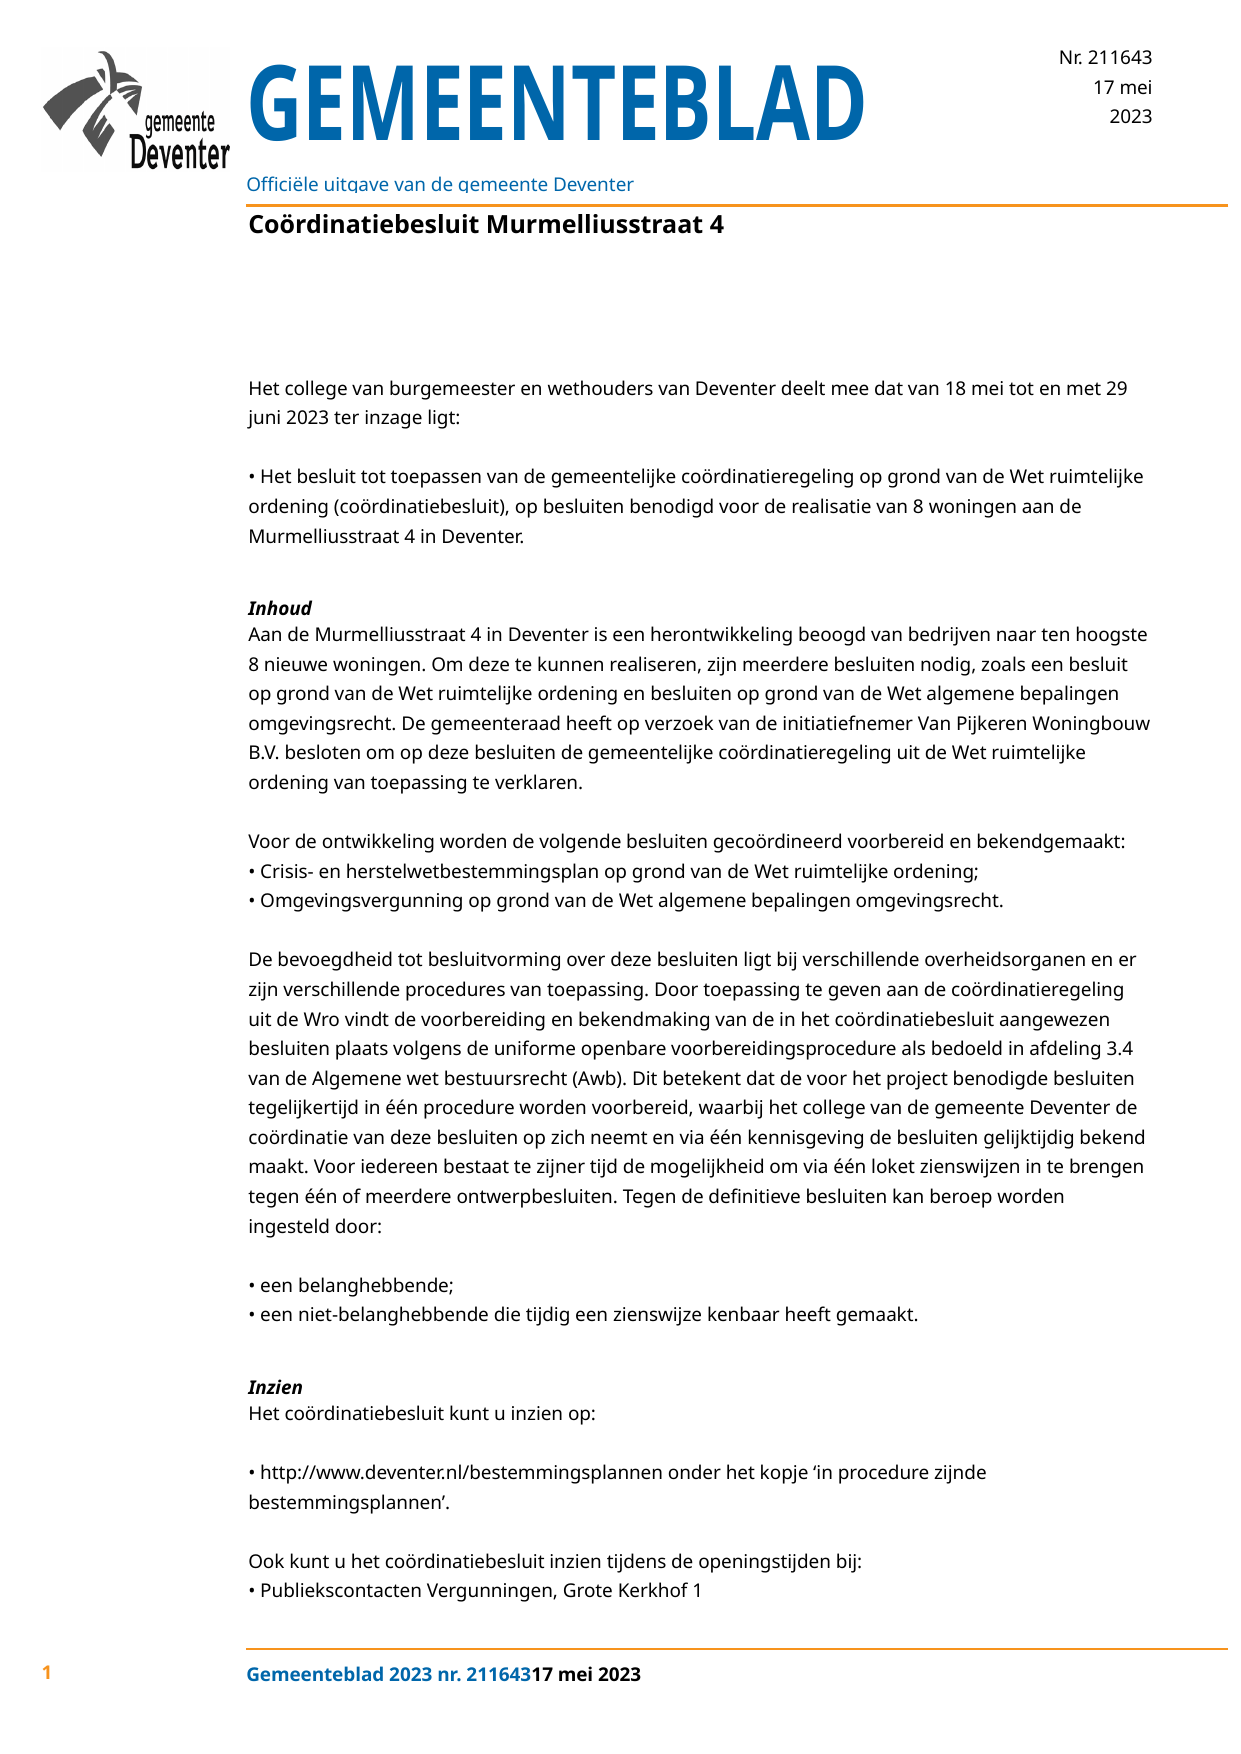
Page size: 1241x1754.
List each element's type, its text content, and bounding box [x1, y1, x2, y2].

text Inzien [248, 1374, 1152, 1400]
text • Publiekscontacten Vergunningen, Grote Kerkhof 1 [248, 1578, 1152, 1603]
picture [41, 47, 231, 172]
text Inhoud [248, 596, 1152, 621]
text Het college van burgemeester en wethouders van Deventer deelt mee dat van 18 mei tot en met 29 juni 2023 ter inzage ligt: [248, 375, 1152, 430]
text Aan de Murmelliusstraat 4 in Deventer is een herontwikkeling beoogd van bedrijven naar ten hoogste 8 nieuwe woningen. Om deze te kunnen realiseren, zijn meerdere besluiten nodig, zoals een besluit op grond van de Wet ruimtelijke ordening en besluiten op grond van de Wet algemene bepalingen omgevingsrecht. De gemeenteraad heeft op verzoek van de initiatiefnemer Van Pijkeren Woningbouw B.V. besloten om op deze besluiten de gemeentelijke coördinatieregeling uit de Wet ruimtelijke ordening van toepassing te verklaren. [248, 621, 1152, 795]
text Voor de ontwikkeling worden de volgende besluiten gecoördineerd voorbereid en bekendgemaakt: [248, 828, 1152, 854]
text Coördinatiebesluit Murmelliusstraat 4 [248, 207, 1152, 241]
text • een niet-belanghebbende die tijdig een zienswijze kenbaar heeft gemaakt. [248, 1302, 1152, 1327]
text • Het besluit tot toepassen van de gemeentelijke coördinatieregeling op grond van de Wet ruimtelijke ordening (coördinatiebesluit), op besluiten benodigd voor de realisatie van 8 woningen aan de Murmelliusstraat 4 in Deventer. [248, 464, 1152, 548]
text • Crisis- en herstelwetbestemmingsplan op grond van de Wet ruimtelijke ordening; [248, 858, 1152, 884]
text • Omgevingsvergunning op grond van de Wet algemene bepalingen omgevingsrecht. [248, 887, 1152, 913]
text • http://www.deventer.nl/bestemmingsplannen onder het kopje ‘in procedure zijnde bestemmingsplannen’. [248, 1459, 1152, 1514]
text De bevoegdheid tot besluitvorming over deze besluiten ligt bij verschillende overheidsorganen en er zijn verschillende procedures van toepassing. Door toepassing te geven aan de coördinatieregeling uit de Wro vindt de voorbereiding en bekendmaking van de in het coördinatiebesluit aangewezen besluiten plaats volgens de uniforme openbare voorbereidingsprocedure als bedoeld in afdeling 3.4 van de Algemene wet bestuursrecht (Awb). Dit betekent dat de voor het project benodigde besluiten tegelijkertijd in één procedure worden voorbereid, waarbij het college van de gemeente Deventer de coördinatie van deze besluiten op zich neemt en via één kennisgeving de besluiten gelijktijdig bekend maakt. Voor iedereen bestaat te zijner tijd de mogelijkheid om via één loket zienswijzen in te brengen tegen één of meerdere ontwerpbesluiten. Tegen de definitieve besluiten kan beroep worden ingesteld door: [248, 947, 1152, 1239]
text • een belanghebbende; [248, 1272, 1152, 1298]
text Het coördinatiebesluit kunt u inzien op: [248, 1400, 1152, 1426]
text Ook kunt u het coördinatiebesluit inzien tijdens de openingstijden bij: [248, 1548, 1152, 1574]
